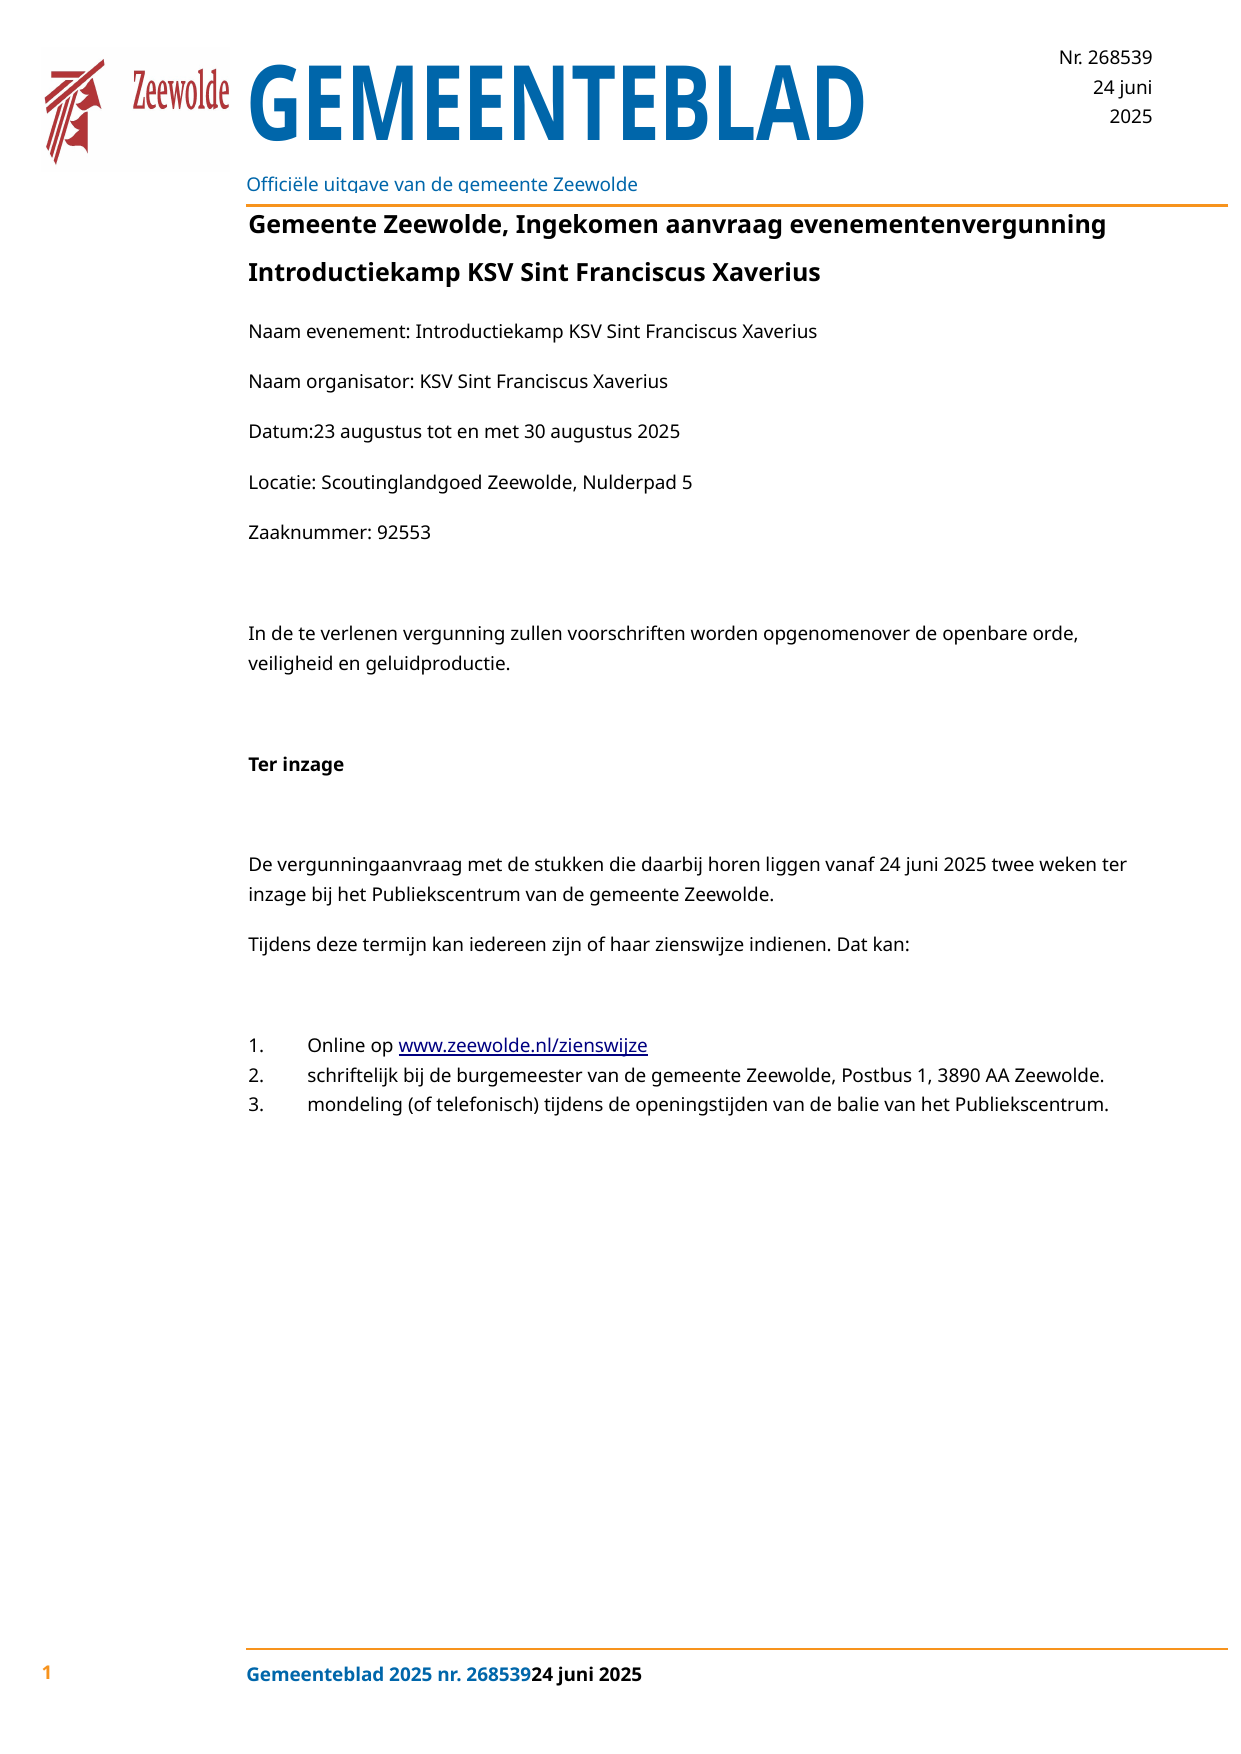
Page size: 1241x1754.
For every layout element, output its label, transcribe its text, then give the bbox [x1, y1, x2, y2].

list mondeling (of telefonisch) tijdens de openingstijden van de balie van het Publiekscentrum. [248, 1092, 1152, 1117]
text Gemeente Zeewolde, Ingekomen aanvraag evenementenvergunning Introductiekamp KSV Sint Franciscus Xaverius [248, 207, 1152, 288]
picture [41, 47, 231, 172]
text Naam organisator: KSV Sint Franciscus Xaverius [248, 368, 1152, 394]
text In de te verlenen vergunning zullen voorschriften worden opgenomenover de openbare orde, veiligheid en geluidproductie. [248, 620, 1152, 676]
text Tijdens deze termijn kan iedereen zijn of haar zienswijze indienen. Dat kan: [248, 932, 1152, 957]
text De vergunningaanvraag met de stukken die daarbij horen liggen vanaf 24 juni 2025 twee weken ter inzage bij het Publiekscentrum van de gemeente Zeewolde. [248, 852, 1152, 907]
text Datum:23 augustus tot en met 30 augustus 2025 [248, 419, 1152, 444]
text Ter inzage [248, 751, 1152, 777]
list Online op www.zeewolde.nl/zienswijze [248, 1032, 1152, 1058]
list schriftelijk bij de burgemeester van de gemeente Zeewolde, Postbus 1, 3890 AA Zeewolde. [248, 1062, 1152, 1088]
text Naam evenement: Introductiekamp KSV Sint Franciscus Xaverius [248, 318, 1152, 344]
text Zaaknummer: 92553 [248, 519, 1152, 545]
text Locatie: Scoutinglandgoed Zeewolde, Nulderpad 5 [248, 469, 1152, 495]
